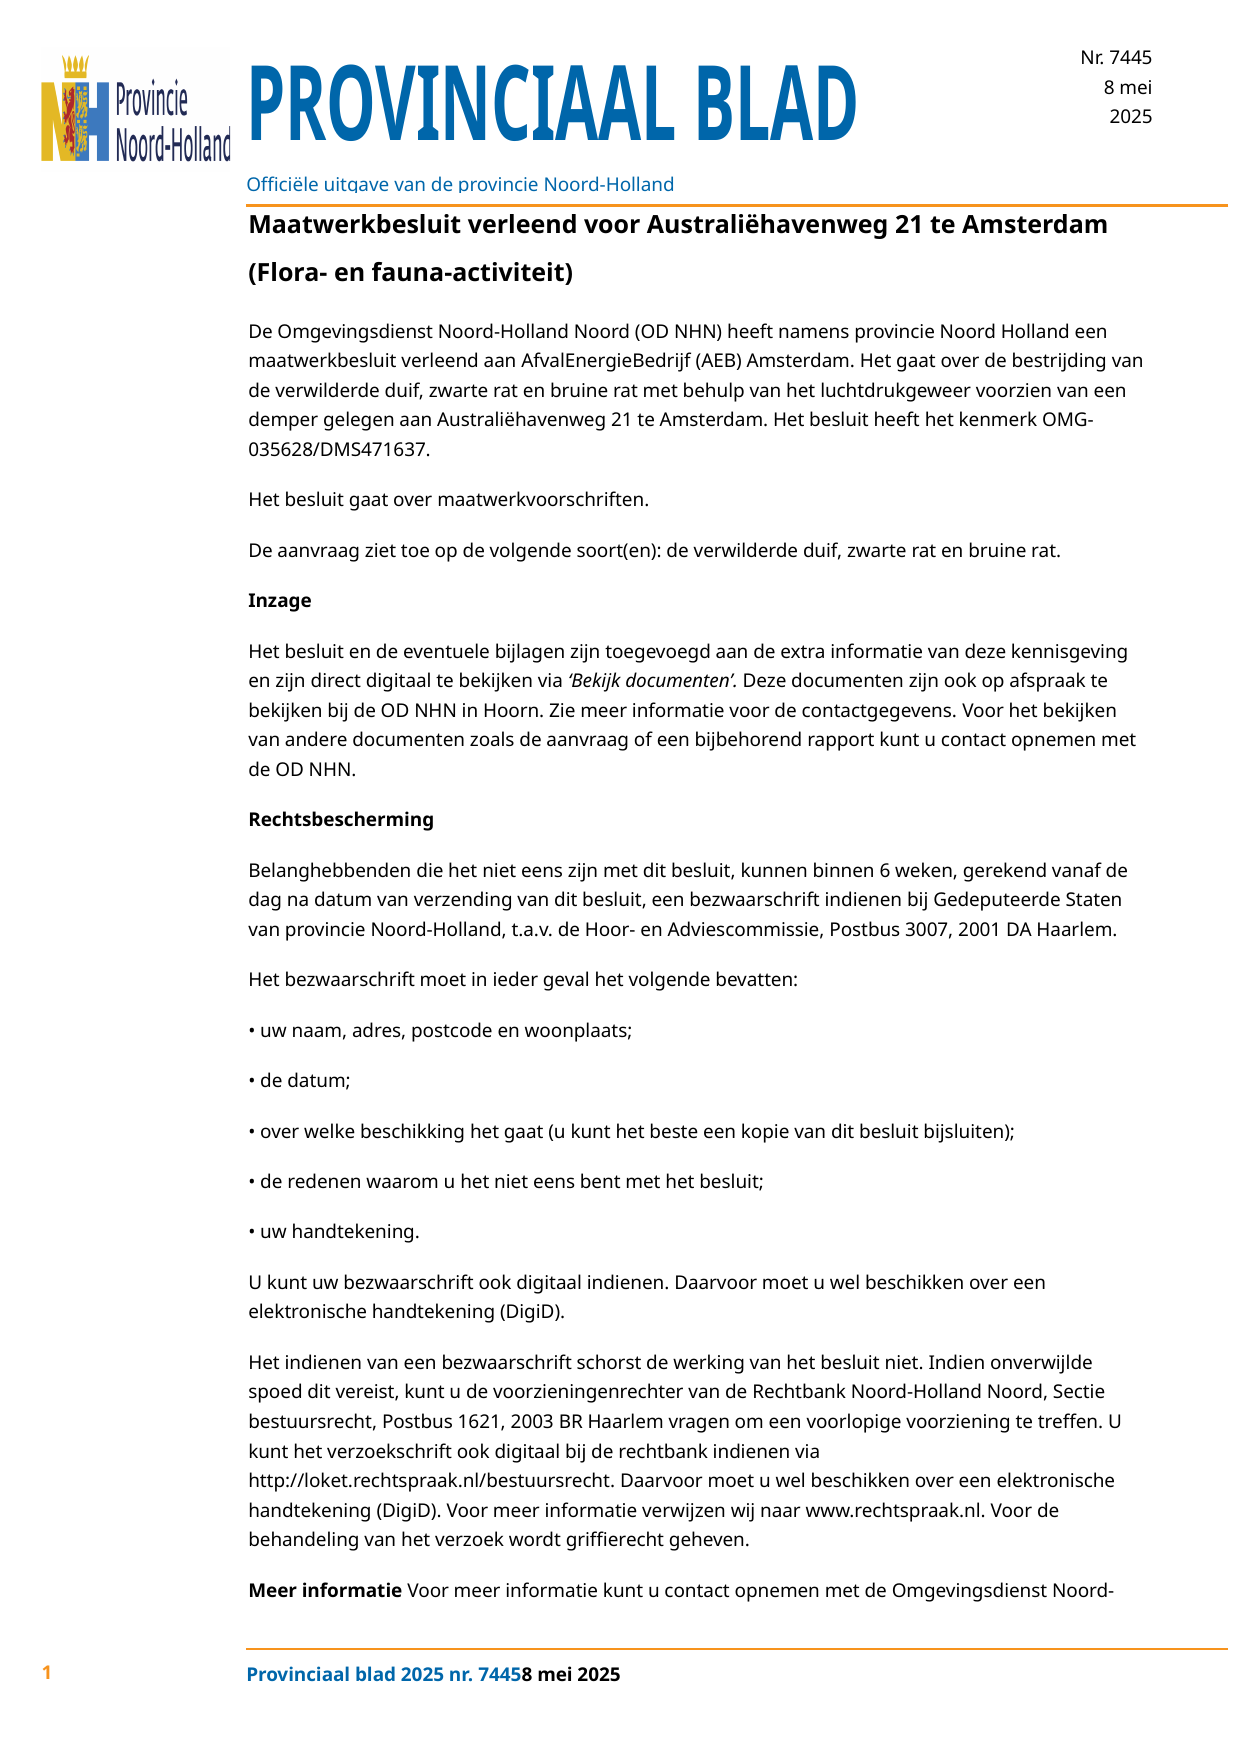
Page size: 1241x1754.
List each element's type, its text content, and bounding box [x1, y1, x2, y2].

text Meer informatie Voor meer informatie kunt u contact opnemen met de Omgevingsdienst Noord- [248, 1577, 1152, 1603]
text Rechtsbescherming [248, 807, 1152, 832]
text • uw naam, adres, postcode en woonplaats; [248, 1017, 1152, 1043]
text Belanghebbenden die het niet eens zijn met dit besluit, kunnen binnen 6 weken, gerekend vanaf de dag na datum van verzending van dit besluit, een bezwaarschrift indienen bij Gedeputeerde Staten van provincie Noord-Holland, t.a.v. de Hoor- en Adviescommissie, Postbus 3007, 2001 DA Haarlem. [248, 857, 1152, 942]
picture [41, 47, 231, 172]
text Inzage [248, 587, 1152, 613]
text De Omgevingsdienst Noord-Holland Noord (OD NHN) heeft namens provincie Noord Holland een maatwerkbesluit verleend aan AfvalEnergieBedrijf (AEB) Amsterdam. Het gaat over de bestrijding van de verwilderde duif, zwarte rat en bruine rat met behulp van het luchtdrukgeweer voorzien van een demper gelegen aan Australiëhavenweg 21 te Amsterdam. Het besluit heeft het kenmerk OMG-035628/DMS471637. [248, 318, 1152, 462]
text Het indienen van een bezwaarschrift schorst de werking van het besluit niet. Indien onverwijlde spoed dit vereist, kunt u de voorzieningenrechter van de Rechtbank Noord-Holland Noord, Sectie bestuursrecht, Postbus 1621, 2003 BR Haarlem vragen om een voorlopige voorziening te treffen. U kunt het verzoekschrift ook digitaal bij de rechtbank indienen via http://loket.rechtspraak.nl/bestuursrecht. Daarvoor moet u wel beschikken over een elektronische handtekening (DigiD). Voor meer informatie verwijzen wij naar www.rechtspraak.nl. Voor de behandeling van het verzoek wordt griffierecht geheven. [248, 1349, 1152, 1552]
text Het besluit gaat over maatwerkvoorschriften. [248, 487, 1152, 512]
text • over welke beschikking het gaat (u kunt het beste een kopie van dit besluit bijsluiten); [248, 1118, 1152, 1144]
text • de datum; [248, 1067, 1152, 1093]
text Het besluit en de eventuele bijlagen zijn toegevoegd aan de extra informatie van deze kennisgeving en zijn direct digitaal te bekijken via ‘Bekijk documenten’. Deze documenten zijn ook op afspraak te bekijken bij de OD NHN in Hoorn. Zie meer informatie voor de contactgegevens. Voor het bekijken van andere documenten zoals de aanvraag of een bijbehorend rapport kunt u contact opnemen met de OD NHN. [248, 638, 1152, 782]
text Maatwerkbesluit verleend voor Australiëhavenweg 21 te Amsterdam (Flora- en fauna-activiteit) [248, 207, 1152, 288]
text Het bezwaarschrift moet in ieder geval het volgende bevatten: [248, 967, 1152, 992]
text De aanvraag ziet toe op de volgende soort(en): de verwilderde duif, zwarte rat en bruine rat. [248, 537, 1152, 563]
text U kunt uw bezwaarschrift ook digitaal indienen. Daarvoor moet u wel beschikken over een elektronische handtekening (DigiD). [248, 1269, 1152, 1324]
text • de redenen waarom u het niet eens bent met het besluit; [248, 1168, 1152, 1194]
text • uw handtekening. [248, 1219, 1152, 1244]
